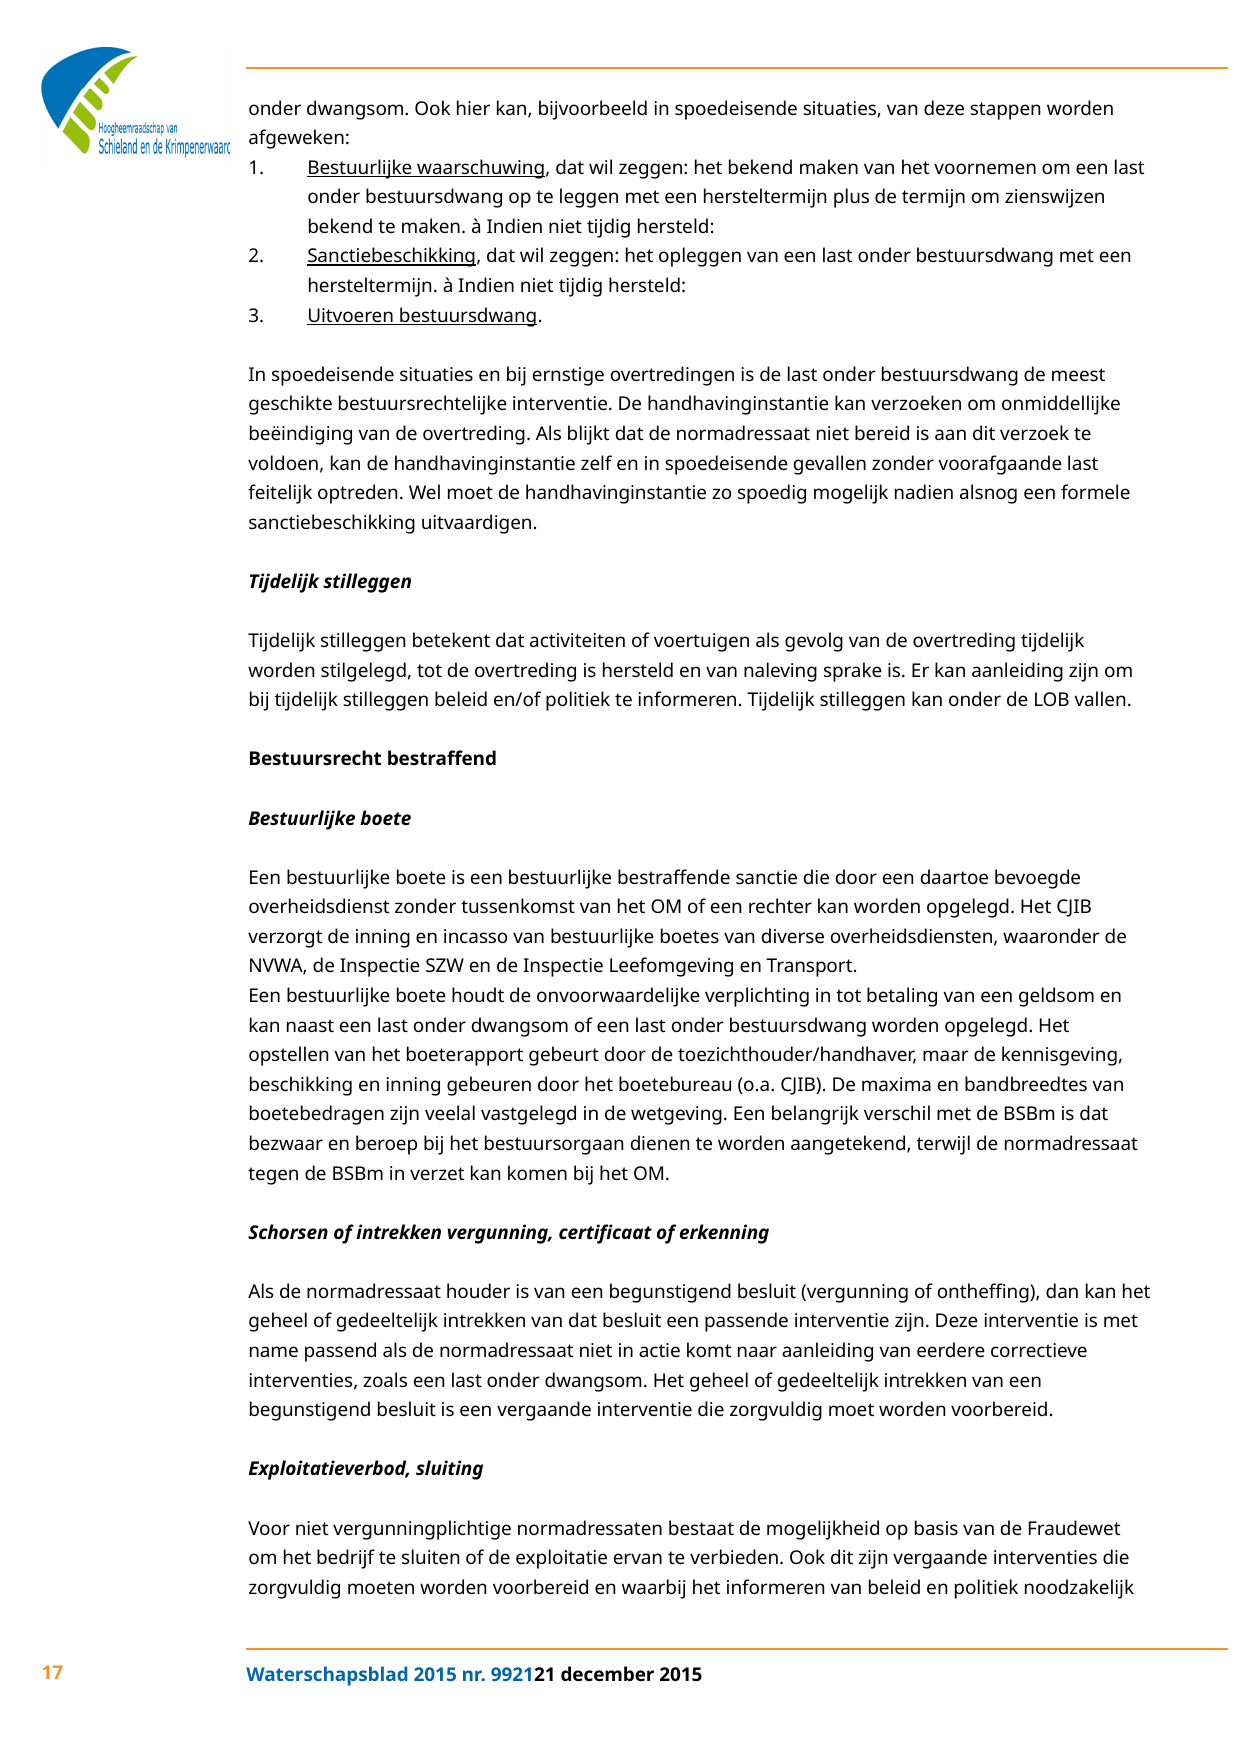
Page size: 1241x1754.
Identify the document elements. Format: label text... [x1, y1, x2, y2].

text Als de normadressaat houder is van een begunstigend besluit (vergunning of ontheffing), dan kan het geheel of gedeeltelijk intrekken van dat besluit een passende interventie zijn. Deze interventie is met name passend als de normadressaat niet in actie komt naar aanleiding van eerdere correctieve interventies, zoals een last onder dwangsom. Het geheel of gedeeltelijk intrekken van een begunstigend besluit is een vergaande interventie die zorgvuldig moet worden voorbereid. [248, 1278, 1152, 1422]
text Schorsen of intrekken vergunning, certificaat of erkenning [248, 1219, 1152, 1245]
list Bestuurlijke waarschuwing, dat wil zeggen: het bekend maken van het voornemen om een last onder bestuursdwang op te leggen met een hersteltermijn plus de termijn om zienswijzen bekend te maken. à Indien niet tijdig hersteld: [248, 154, 1152, 239]
text Een bestuurlijke boete houdt de onvoorwaardelijke verplichting in tot betaling van een geldsom en kan naast een last onder dwangsom of een last onder bestuursdwang worden opgelegd. Het opstellen van het boeterapport gebeurt door de toezichthouder/handhaver, maar de kennisgeving, beschikking en inning gebeuren door het boetebureau (o.a. CJIB). De maxima en bandbreedtes van boetebedragen zijn veelal vastgelegd in de wetgeving. Een belangrijk verschil met de BSBm is dat bezwaar en beroep bij het bestuursorgaan dienen te worden aangetekend, terwijl de normadressaat tegen de BSBm in verzet kan komen bij het OM. [248, 982, 1152, 1186]
text Een bestuurlijke boete is een bestuurlijke bestraffende sanctie die door een daartoe bevoegde overheidsdienst zonder tussenkomst van het OM of een rechter kan worden opgelegd. Het CJIB verzorgt de inning en incasso van bestuurlijke boetes van diverse overheidsdiensten, waaronder de NVWA, de Inspectie SZW en de Inspectie Leefomgeving en Transport. [248, 864, 1152, 978]
text Voor niet vergunningplichtige normadressaten bestaat de mogelijkheid op basis van de Fraudewet om het bedrijf te sluiten of de exploitatie ervan te verbieden. Ook dit zijn vergaande interventies die zorgvuldig moeten worden voorbereid en waarbij het informeren van beleid en politiek noodzakelijk [248, 1515, 1152, 1600]
list Sanctiebeschikking, dat wil zeggen: het opleggen van een last onder bestuursdwang met een hersteltermijn. à Indien niet tijdig hersteld: [248, 243, 1152, 298]
list Uitvoeren bestuursdwang. [248, 302, 1152, 328]
text Bestuurlijke boete [248, 805, 1152, 831]
text Tijdelijk stilleggen betekent dat activiteiten of voertuigen als gevolg van de overtreding tijdelijk worden stilgelegd, tot de overtreding is hersteld en van naleving sprake is. Er kan aanleiding zijn om bij tijdelijk stilleggen beleid en/of politiek te informeren. Tijdelijk stilleggen kan onder de LOB vallen. [248, 627, 1152, 712]
text onder dwangsom. Ook hier kan, bijvoorbeeld in spoedeisende situaties, van deze stappen worden afgeweken: [248, 95, 1152, 150]
text Exploitatieverbod, sluiting [248, 1456, 1152, 1481]
text Tijdelijk stilleggen [248, 568, 1152, 594]
text In spoedeisende situaties en bij ernstige overtredingen is de last onder bestuursdwang de meest geschikte bestuursrechtelijke interventie. De handhavinginstantie kan verzoeken om onmiddellijke beëindiging van de overtreding. Als blijkt dat de normadressaat niet bereid is aan dit verzoek te voldoen, kan de handhavinginstantie zelf en in spoedeisende gevallen zonder voorafgaande last feitelijk optreden. Wel moet de handhavinginstantie zo spoedig mogelijk nadien alsnog een formele sanctiebeschikking uitvaardigen. [248, 361, 1152, 535]
text Bestuursrecht bestraffend [248, 746, 1152, 771]
picture [41, 47, 231, 172]
